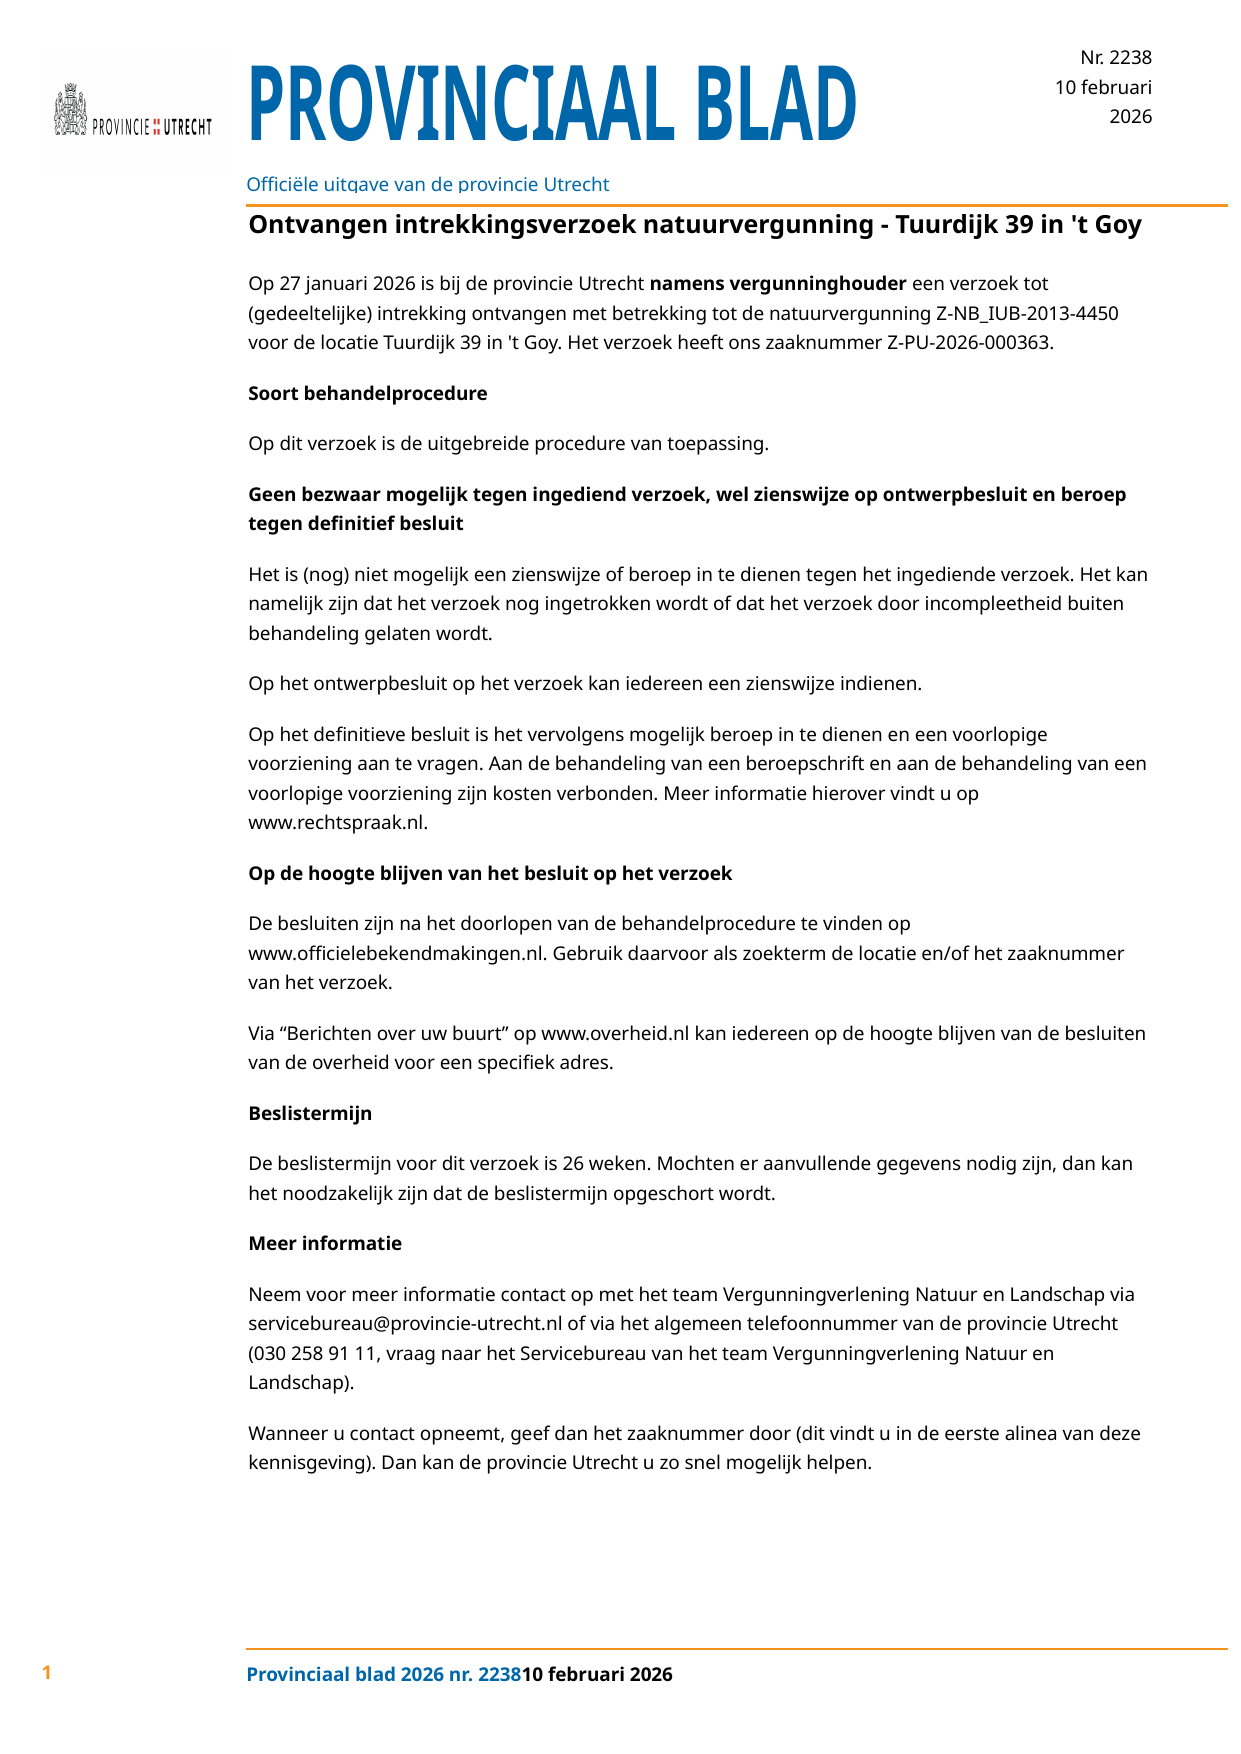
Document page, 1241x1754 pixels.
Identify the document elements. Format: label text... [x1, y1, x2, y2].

text Via “Berichten over uw buurt” op www.overheid.nl kan iedereen op de hoogte blijven van de besluiten van de overheid voor een specifiek adres. [248, 1020, 1152, 1075]
text Op 27 januari 2026 is bij de provincie Utrecht namens vergunninghouder een verzoek tot (gedeeltelijke) intrekking ontvangen met betrekking tot de natuurvergunning Z-NB_IUB-2013-4450 voor de locatie Tuurdijk 39 in 't Goy. Het verzoek heeft ons zaaknummer Z-PU-2026-000363. [248, 270, 1152, 355]
text Wanneer u contact opneemt, geef dan het zaaknummer door (dit vindt u in de eerste alinea van deze kennisgeving). Dan kan de provincie Utrecht u zo snel mogelijk helpen. [248, 1420, 1152, 1475]
text Geen bezwaar mogelijk tegen ingediend verzoek, wel zienswijze op ontwerpbesluit en beroep tegen definitief besluit [248, 481, 1152, 536]
text De beslistermijn voor dit verzoek is 26 weken. Mochten er aanvullende gegevens nodig zijn, dan kan het noodzakelijk zijn dat de beslistermijn opgeschort wordt. [248, 1150, 1152, 1206]
text Neem voor meer informatie contact op met het team Vergunningverlening Natuur en Landschap via servicebureau@provincie-utrecht.nl of via het algemeen telefoonnummer van de provincie Utrecht (030 258 91 11, vraag naar het Servicebureau van het team Vergunningverlening Natuur en Landschap). [248, 1281, 1152, 1395]
text Beslistermijn [248, 1100, 1152, 1126]
text Ontvangen intrekkingsverzoek natuurvergunning - Tuurdijk 39 in 't Goy [248, 207, 1152, 241]
text Op het definitieve besluit is het vervolgens mogelijk beroep in te dienen en een voorlopige voorziening aan te vragen. Aan de behandeling van een beroepschrift en aan de behandeling van een voorlopige voorziening zijn kosten verbonden. Meer informatie hierover vindt u op www.rechtspraak.nl. [248, 721, 1152, 835]
text Meer informatie [248, 1230, 1152, 1256]
text De besluiten zijn na het doorlopen van de behandelprocedure te vinden op www.officielebekendmakingen.nl. Gebruik daarvoor als zoekterm de locatie en/of het zaaknummer van het verzoek. [248, 910, 1152, 995]
text Op de hoogte blijven van het besluit op het verzoek [248, 860, 1152, 886]
text Het is (nog) niet mogelijk een zienswijze of beroep in te dienen tegen het ingediende verzoek. Het kan namelijk zijn dat het verzoek nog ingetrokken wordt of dat het verzoek door incompleetheid buiten behandeling gelaten wordt. [248, 561, 1152, 646]
text Op dit verzoek is de uitgebreide procedure van toepassing. [248, 430, 1152, 456]
text Op het ontwerpbesluit op het verzoek kan iedereen een zienswijze indienen. [248, 670, 1152, 696]
picture [41, 47, 231, 172]
text Soort behandelprocedure [248, 380, 1152, 406]
